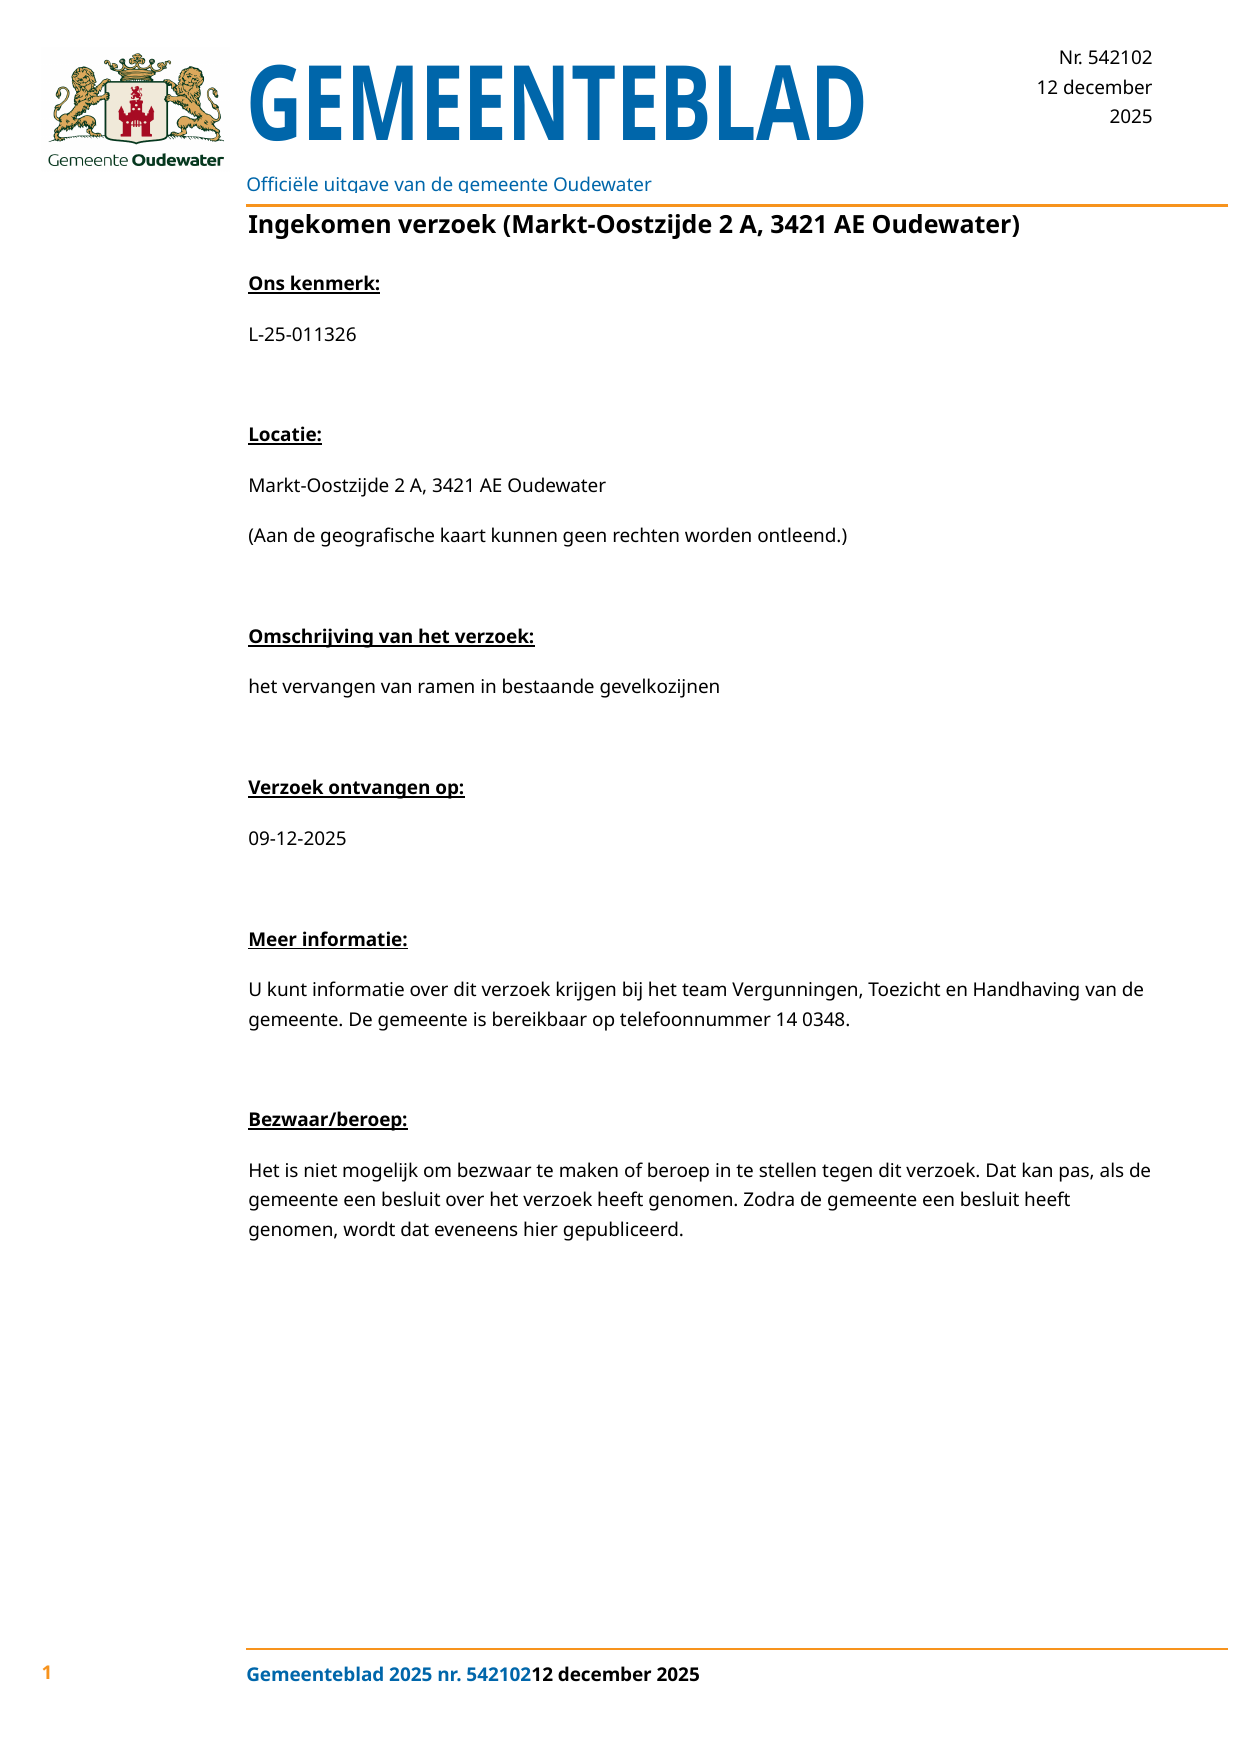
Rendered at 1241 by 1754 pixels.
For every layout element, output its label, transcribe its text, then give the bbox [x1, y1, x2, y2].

text Markt-Oostzijde 2 A, 3421 AE Oudewater [248, 472, 1152, 498]
text U kunt informatie over dit verzoek krijgen bij het team Vergunningen, Toezicht en Handhaving van de gemeente. De gemeente is bereikbaar op telefoonnummer 14 0348. [248, 976, 1152, 1031]
text Bezwaar/beroep: [248, 1107, 1152, 1132]
text Het is niet mogelijk om bezwaar te maken of beroep in te stellen tegen dit verzoek. Dat kan pas, als de gemeente een besluit over het verzoek heeft genomen. Zodra de gemeente een besluit heeft genomen, wordt dat eveneens hier gepubliceerd. [248, 1157, 1152, 1242]
text Omschrijving van het verzoek: [248, 623, 1152, 649]
text L-25-011326 [248, 321, 1152, 346]
text Locatie: [248, 422, 1152, 447]
text Ingekomen verzoek (Markt-Oostzijde 2 A, 3421 AE Oudewater) [248, 207, 1152, 241]
text 09-12-2025 [248, 825, 1152, 851]
text Ons kenmerk: [248, 270, 1152, 296]
text (Aan de geografische kaart kunnen geen rechten worden ontleend.) [248, 522, 1152, 548]
picture [41, 47, 231, 172]
text Verzoek ontvangen op: [248, 774, 1152, 800]
text het vervangen van ramen in bestaande gevelkozijnen [248, 674, 1152, 699]
text Meer informatie: [248, 926, 1152, 951]
